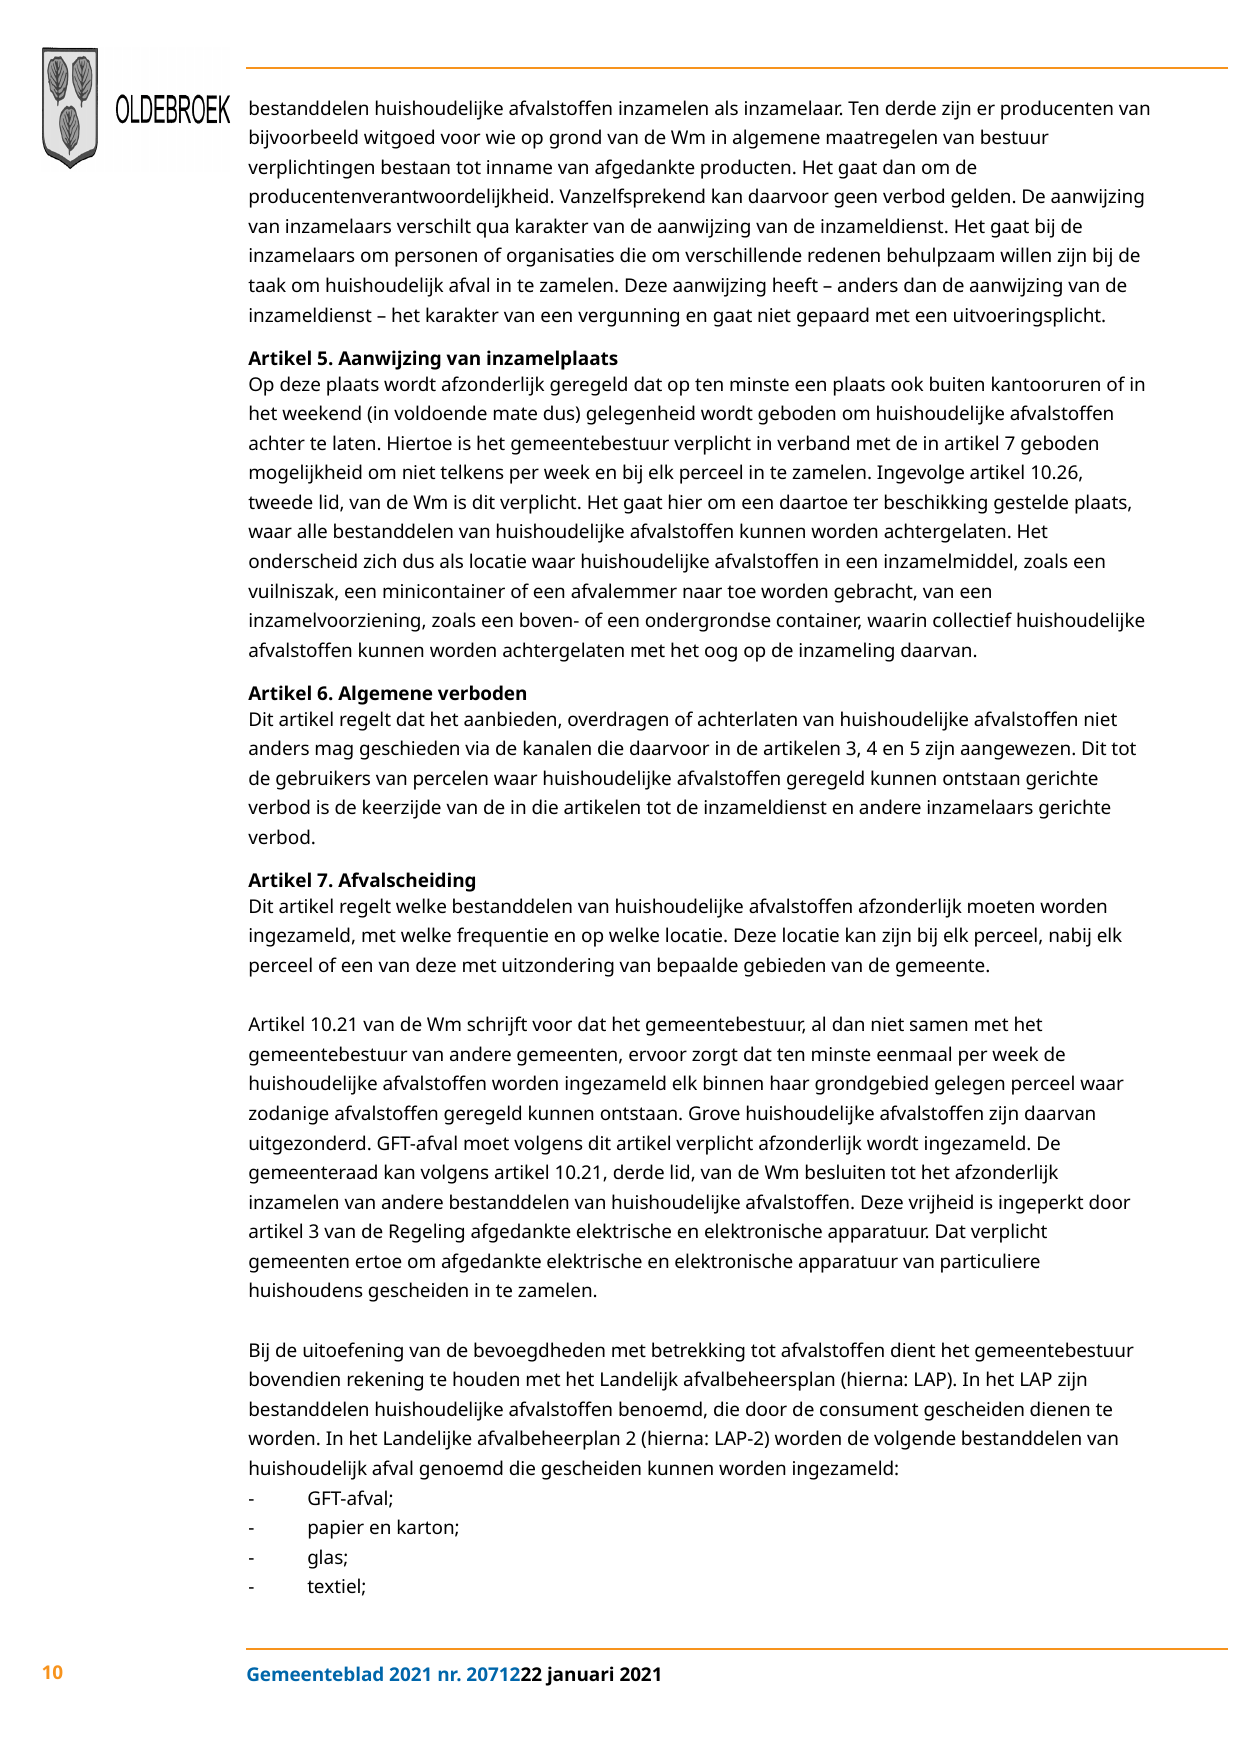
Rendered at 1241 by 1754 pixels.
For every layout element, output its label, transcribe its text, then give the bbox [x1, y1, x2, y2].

text Bij de uitoefening van de bevoegdheden met betrekking tot afvalstoffen dient het gemeentebestuur bovendien rekening te houden met het Landelijk afvalbeheersplan (hierna: LAP). In het LAP zijn bestanddelen huishoudelijke afvalstoffen benoemd, die door de consument gescheiden dienen te worden. In het Landelijke afvalbeheerplan 2 (hierna: LAP-2) worden de volgende bestanddelen van huishoudelijk afval genoemd die gescheiden kunnen worden ingezameld: [248, 1337, 1152, 1481]
text Artikel 7. Afvalscheiding [248, 867, 1152, 893]
picture [41, 47, 231, 172]
text Artikel 5. Aanwijzing van inzamelplaats [248, 345, 1152, 371]
text Artikel 6. Algemene verboden [248, 680, 1152, 706]
text Artikel 10.21 van de Wm schrijft voor dat het gemeentebestuur, al dan niet samen met het gemeentebestuur van andere gemeenten, ervoor zorgt dat ten minste eenmaal per week de huishoudelijke afvalstoffen worden ingezameld elk binnen haar grondgebied gelegen perceel waar zodanige afvalstoffen geregeld kunnen ontstaan. Grove huishoudelijke afvalstoffen zijn daarvan uitgezonderd. GFT-afval moet volgens dit artikel verplicht afzonderlijk wordt ingezameld. De gemeenteraad kan volgens artikel 10.21, derde lid, van de Wm besluiten tot het afzonderlijk inzamelen van andere bestanddelen van huishoudelijke afvalstoffen. Deze vrijheid is ingeperkt door artikel 3 van de Regeling afgedankte elektrische en elektronische apparatuur. Dat verplicht gemeenten ertoe om afgedankte elektrische en elektronische apparatuur van particuliere huishoudens gescheiden in te zamelen. [248, 1011, 1152, 1303]
text bestanddelen huishoudelijke afvalstoffen inzamelen als inzamelaar. Ten derde zijn er producenten van bijvoorbeeld witgoed voor wie op grond van de Wm in algemene maatregelen van bestuur verplichtingen bestaan tot inname van afgedankte producten. Het gaat dan om de producentenverantwoordelijkheid. Vanzelfsprekend kan daarvoor geen verbod gelden. De aanwijzing van inzamelaars verschilt qua karakter van de aanwijzing van de inzameldienst. Het gaat bij de inzamelaars om personen of organisaties die om verschillende redenen behulpzaam willen zijn bij de taak om huishoudelijk afval in te zamelen. Deze aanwijzing heeft – anders dan de aanwijzing van de inzameldienst – het karakter van een vergunning en gaat niet gepaard met een uitvoeringsplicht. [248, 95, 1152, 328]
text Dit artikel regelt welke bestanddelen van huishoudelijke afvalstoffen afzonderlijk moeten worden ingezameld, met welke frequentie en op welke locatie. Deze locatie kan zijn bij elk perceel, nabij elk perceel of een van deze met uitzondering van bepaalde gebieden van de gemeente. [248, 893, 1152, 978]
list textiel; [248, 1573, 1152, 1599]
text Op deze plaats wordt afzonderlijk geregeld dat op ten minste een plaats ook buiten kantooruren of in het weekend (in voldoende mate dus) gelegenheid wordt geboden om huishoudelijke afvalstoffen achter te laten. Hiertoe is het gemeentebestuur verplicht in verband met de in artikel 7 geboden mogelijkheid om niet telkens per week en bij elk perceel in te zamelen. Ingevolge artikel 10.26, tweede lid, van de Wm is dit verplicht. Het gaat hier om een daartoe ter beschikking gestelde plaats, waar alle bestanddelen van huishoudelijke afvalstoffen kunnen worden achtergelaten. Het onderscheid zich dus als locatie waar huishoudelijke afvalstoffen in een inzamelmiddel, zoals een vuilniszak, een minicontainer of een afvalemmer naar toe worden gebracht, van een inzamelvoorziening, zoals een boven- of een ondergrondse container, waarin collectief huishoudelijke afvalstoffen kunnen worden achtergelaten met het oog op de inzameling daarvan. [248, 371, 1152, 663]
list glas; [248, 1544, 1152, 1569]
list GFT-afval; [248, 1485, 1152, 1510]
text Dit artikel regelt dat het aanbieden, overdragen of achterlaten van huishoudelijke afvalstoffen niet anders mag geschieden via de kanalen die daarvoor in de artikelen 3, 4 en 5 zijn aangewezen. Dit tot de gebruikers van percelen waar huishoudelijke afvalstoffen geregeld kunnen ontstaan gerichte verbod is de keerzijde van de in die artikelen tot de inzameldienst en andere inzamelaars gerichte verbod. [248, 706, 1152, 850]
list papier en karton; [248, 1514, 1152, 1540]
